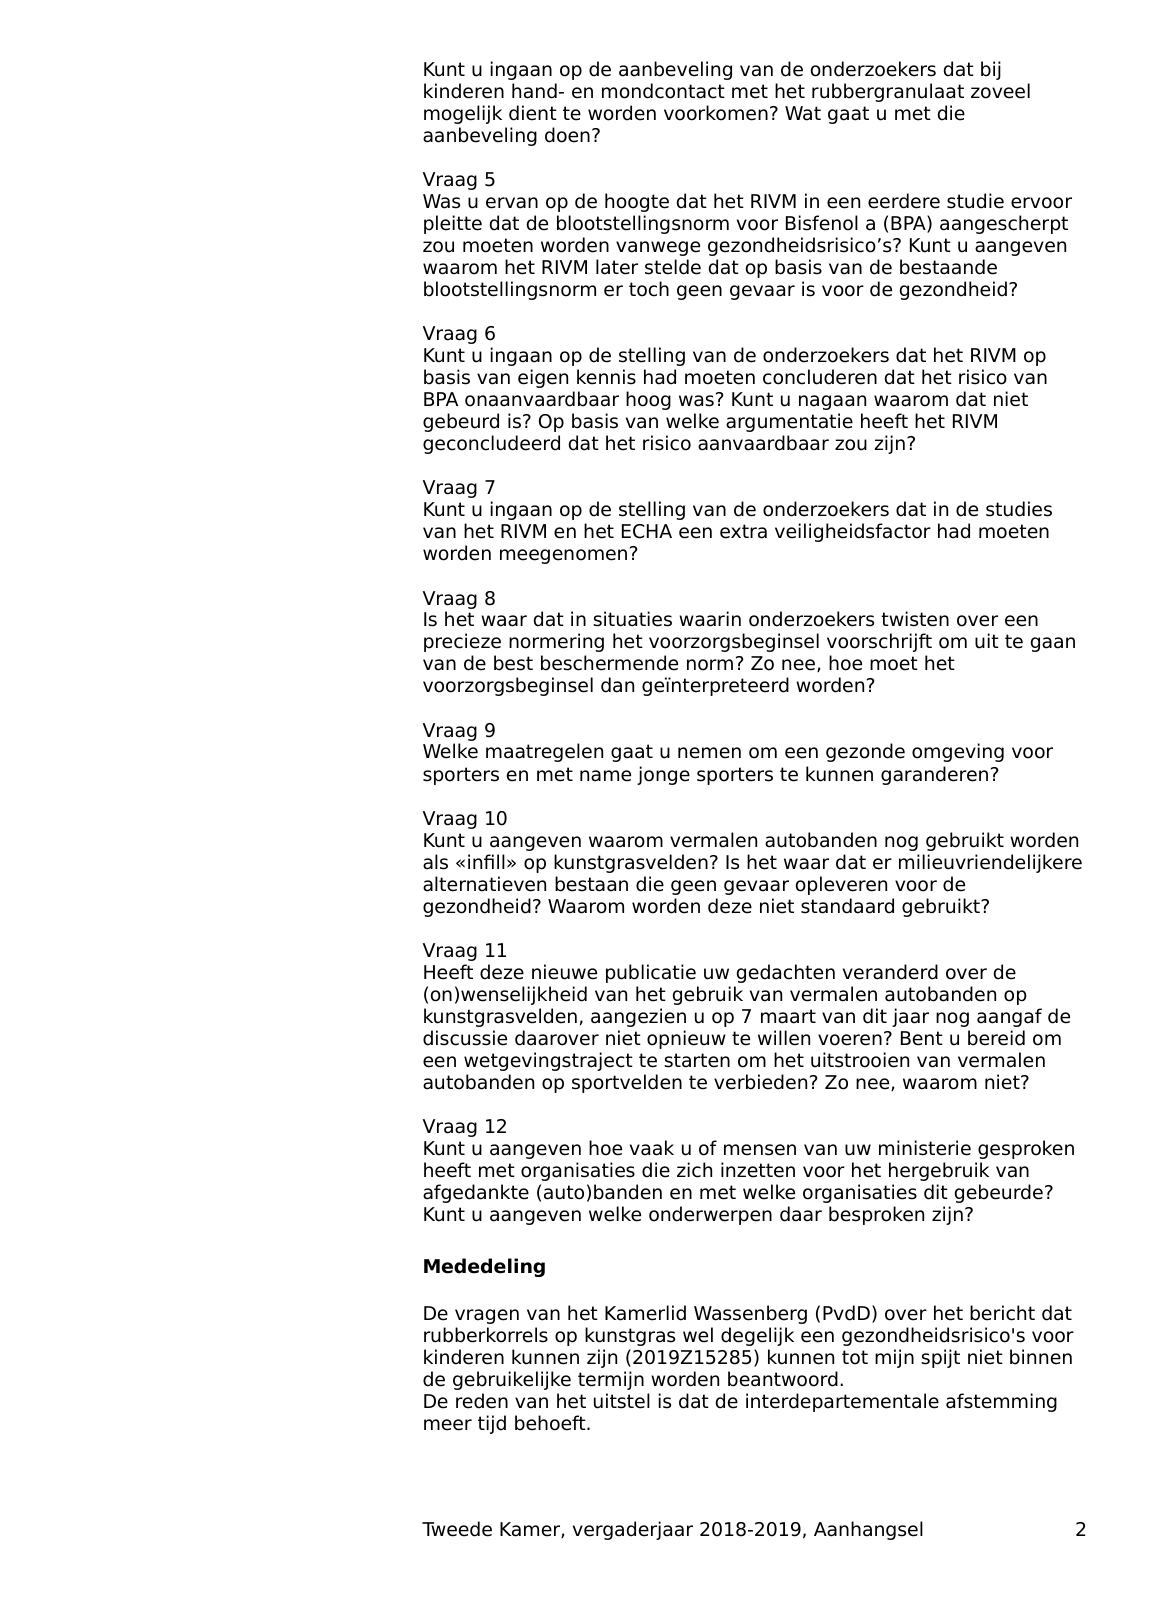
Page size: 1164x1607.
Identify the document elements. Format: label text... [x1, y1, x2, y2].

text Vraag 5 [422, 169, 1087, 191]
text Was u ervan op de hoogte dat het RIVM in een eerdere studie ervoor pleitte dat de blootstellingsnorm voor Bisfenol a (BPA) aangescherpt zou moeten worden vanwege gezondheidsrisico’s? Kunt u aangeven waarom het RIVM later stelde dat op basis van de bestaande blootstellingsnorm er toch geen gevaar is voor de gezondheid? [422, 191, 1087, 301]
text Is het waar dat in situaties waarin onderzoekers twisten over een precieze normering het voorzorgsbeginsel voorschrijft om uit te gaan van de best beschermende norm? Zo nee, hoe moet het voorzorgsbeginsel dan geïnterpreteerd worden? [422, 609, 1087, 697]
text Kunt u ingaan op de stelling van de onderzoekers dat het RIVM op basis van eigen kennis had moeten concluderen dat het risico van BPA onaanvaardbaar hoog was? Kunt u nagaan waarom dat niet gebeurd is? Op basis van welke argumentatie heeft het RIVM geconcludeerd dat het risico aanvaardbaar zou zijn? [422, 345, 1087, 455]
text De vragen van het Kamerlid Wassenberg (PvdD) over het bericht dat rubberkorrels op kunstgras wel degelijk een gezondheidsrisico's voor kinderen kunnen zijn (2019Z15285) kunnen tot mijn spijt niet binnen de gebruikelijke termijn worden beantwoord. [422, 1303, 1087, 1391]
text Vraag 10 [422, 808, 1087, 829]
text Kunt u ingaan op de stelling van de onderzoekers dat in de studies van het RIVM en het ECHA een extra veiligheidsfactor had moeten worden meegenomen? [422, 499, 1087, 565]
text Kunt u aangeven hoe vaak u of mensen van uw ministerie gesproken heeft met organisaties die zich inzetten voor het hergebruik van afgedankte (auto)banden en met welke organisaties dit gebeurde? Kunt u aangeven welke onderwerpen daar besproken zijn? [422, 1138, 1087, 1226]
text Vraag 8 [422, 587, 1087, 609]
text De reden van het uitstel is dat de interdepartementale afstemming meer tijd behoeft. [422, 1391, 1087, 1434]
text Vraag 7 [422, 477, 1087, 499]
text Vraag 9 [422, 719, 1087, 741]
text Vraag 11 [422, 940, 1087, 962]
text Kunt u ingaan op de aanbeveling van de onderzoekers dat bij kinderen hand- en mondcontact met het rubbergranulaat zoveel mogelijk dient te worden voorkomen? Wat gaat u met die aanbeveling doen? [422, 59, 1087, 147]
text Kunt u aangeven waarom vermalen autobanden nog gebruikt worden als «infill» op kunstgrasvelden? Is het waar dat er milieuvriendelijkere alternatieven bestaan die geen gevaar opleveren voor de gezondheid? Waarom worden deze niet standaard gebruikt? [422, 829, 1087, 917]
text Vraag 6 [422, 323, 1087, 345]
text Heeft deze nieuwe publicatie uw gedachten veranderd over de (on)wenselijkheid van het gebruik van vermalen autobanden op kunstgrasvelden, aangezien u op 7 maart van dit jaar nog aangaf de discussie daarover niet opnieuw te willen voeren? Bent u bereid om een wetgevingstraject te starten om het uitstrooien van vermalen autobanden op sportvelden te verbieden? Zo nee, waarom niet? [422, 962, 1087, 1093]
text Welke maatregelen gaat u nemen om een gezonde omgeving voor sporters en met name jonge sporters te kunnen garanderen? [422, 741, 1087, 785]
text Vraag 12 [422, 1116, 1087, 1138]
subtitle Mededeling [422, 1256, 1087, 1278]
